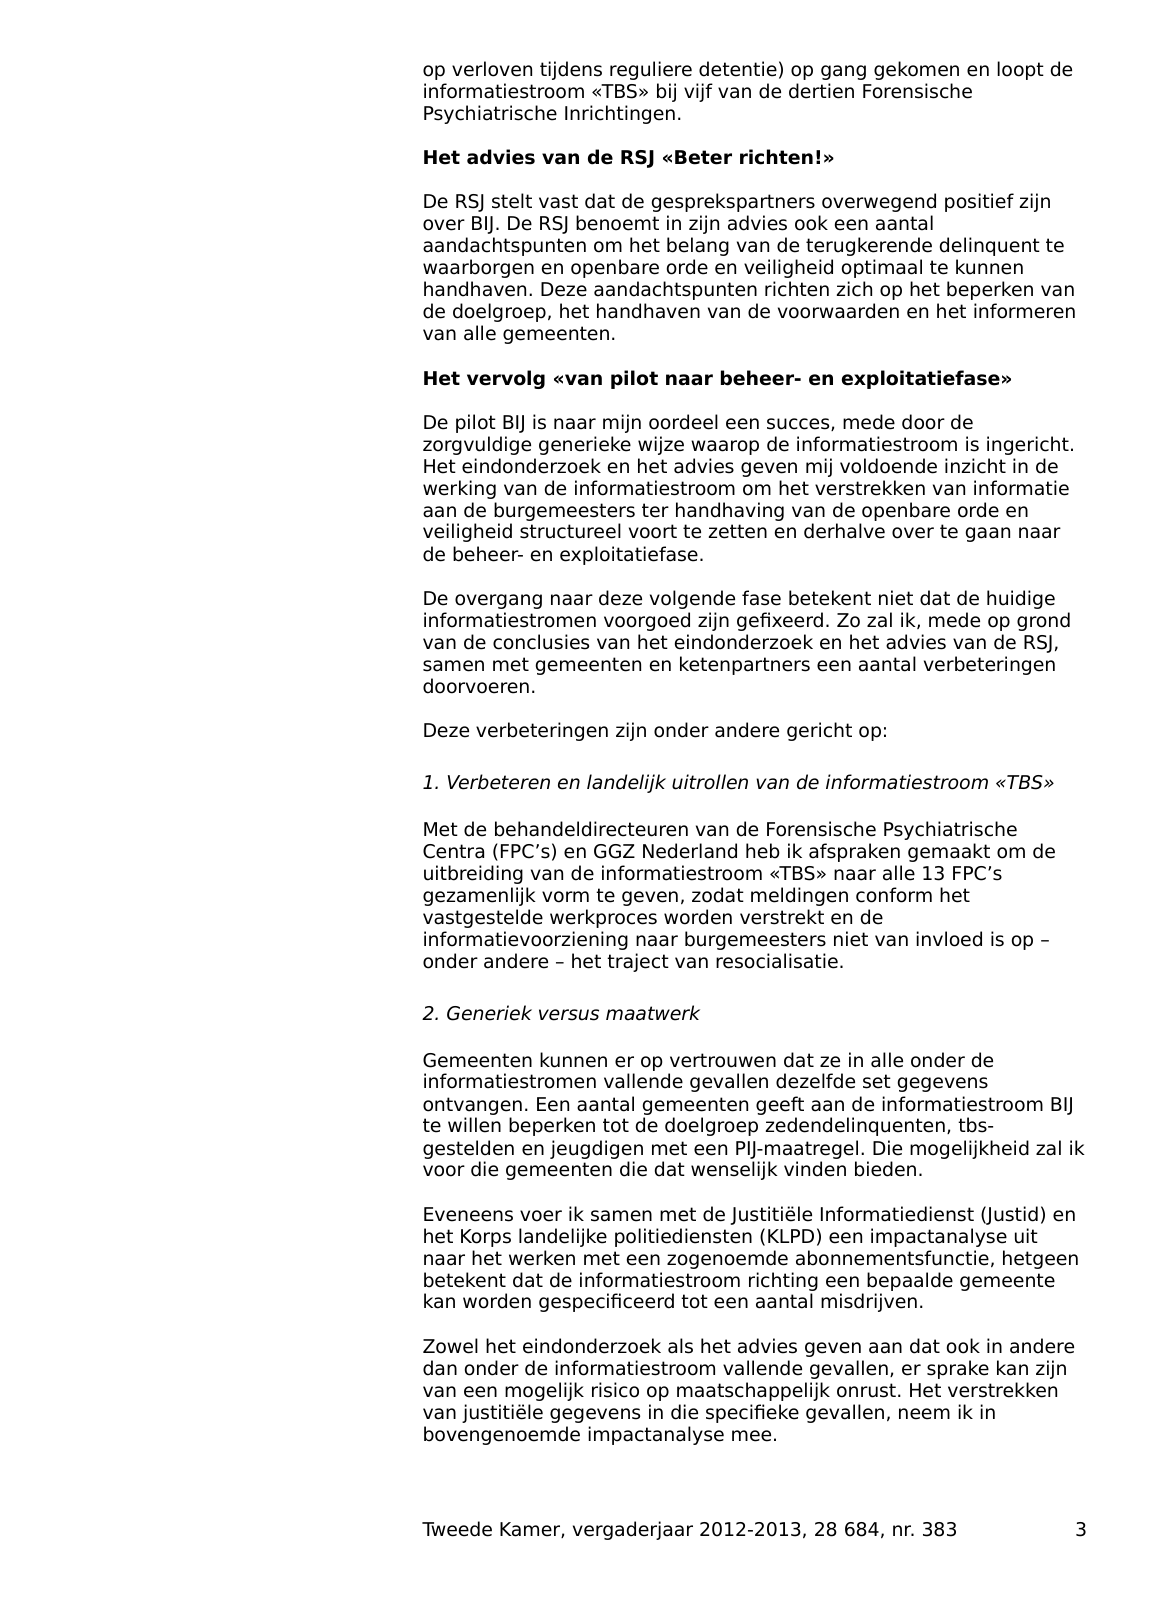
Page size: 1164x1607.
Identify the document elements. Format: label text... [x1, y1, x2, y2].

text Zowel het eindonderzoek als het advies geven aan dat ook in andere dan onder de informatiestroom vallende gevallen, er sprake kan zijn van een mogelijk risico op maatschappelijk onrust. Het verstrekken van justitiële gegevens in die specifieke gevallen, neem ik in bovengenoemde impactanalyse mee. [422, 1336, 1087, 1446]
subtitle Het advies van de RSJ «Beter richten!» [422, 147, 1087, 169]
text Deze verbeteringen zijn onder andere gericht op: [422, 720, 1087, 742]
text Met de behandeldirecteuren van de Forensische Psychiatrische Centra (FPC’s) en GGZ Nederland heb ik afspraken gemaakt om de uitbreiding van de informatiestroom «TBS» naar alle 13 FPC’s gezamenlijk vorm te geven, zodat meldingen conform het vastgestelde werkproces worden verstrekt en de informatievoorziening naar burgemeesters niet van invloed is op – onder andere – het traject van resocialisatie. [422, 819, 1087, 972]
text Eveneens voer ik samen met de Justitiële Informatiedienst (Justid) en het Korps landelijke politiediensten (KLPD) een impactanalyse uit naar het werken met een zogenoemde abonnementsfunctie, hetgeen betekent dat de informatiestroom richting een bepaalde gemeente kan worden gespecificeerd tot een aantal misdrijven. [422, 1203, 1087, 1313]
subtitle 1. Verbeteren en landelijk uitrollen van de informatiestroom «TBS» [422, 772, 1087, 794]
text De RSJ stelt vast dat de gesprekspartners overwegend positief zijn over BIJ. De RSJ benoemt in zijn advies ook een aantal aandachtspunten om het belang van de terugkerende delinquent te waarborgen en openbare orde en veiligheid optimaal te kunnen handhaven. Deze aandachtspunten richten zich op het beperken van de doelgroep, het handhaven van de voorwaarden en het informeren van alle gemeenten. [422, 191, 1087, 345]
subtitle Het vervolg «van pilot naar beheer- en exploitatiefase» [422, 367, 1087, 389]
text Gemeenten kunnen er op vertrouwen dat ze in alle onder de informatiestromen vallende gevallen dezelfde set gegevens ontvangen. Een aantal gemeenten geeft aan de informatiestroom BIJ te willen beperken tot de doelgroep zedendelinquenten, tbs-gestelden en jeugdigen met een PIJ-maatregel. Die mogelijkheid zal ik voor die gemeenten die dat wenselijk vinden bieden. [422, 1049, 1087, 1181]
text De overgang naar deze volgende fase betekent niet dat de huidige informatiestromen voorgoed zijn gefixeerd. Zo zal ik, mede op grond van de conclusies van het eindonderzoek en het advies van de RSJ, samen met gemeenten en ketenpartners een aantal verbeteringen doorvoeren. [422, 588, 1087, 697]
subtitle 2. Generiek versus maatwerk [422, 1002, 1087, 1024]
text op verloven tijdens reguliere detentie) op gang gekomen en loopt de informatiestroom «TBS» bij vijf van de dertien Forensische Psychiatrische Inrichtingen. [422, 59, 1087, 125]
text De pilot BIJ is naar mijn oordeel een succes, mede door de zorgvuldige generieke wijze waarop de informatiestroom is ingericht. Het eindonderzoek en het advies geven mij voldoende inzicht in de werking van de informatiestroom om het verstrekken van informatie aan de burgemeesters ter handhaving van de openbare orde en veiligheid structureel voort te zetten en derhalve over te gaan naar de beheer- en exploitatiefase. [422, 412, 1087, 565]
